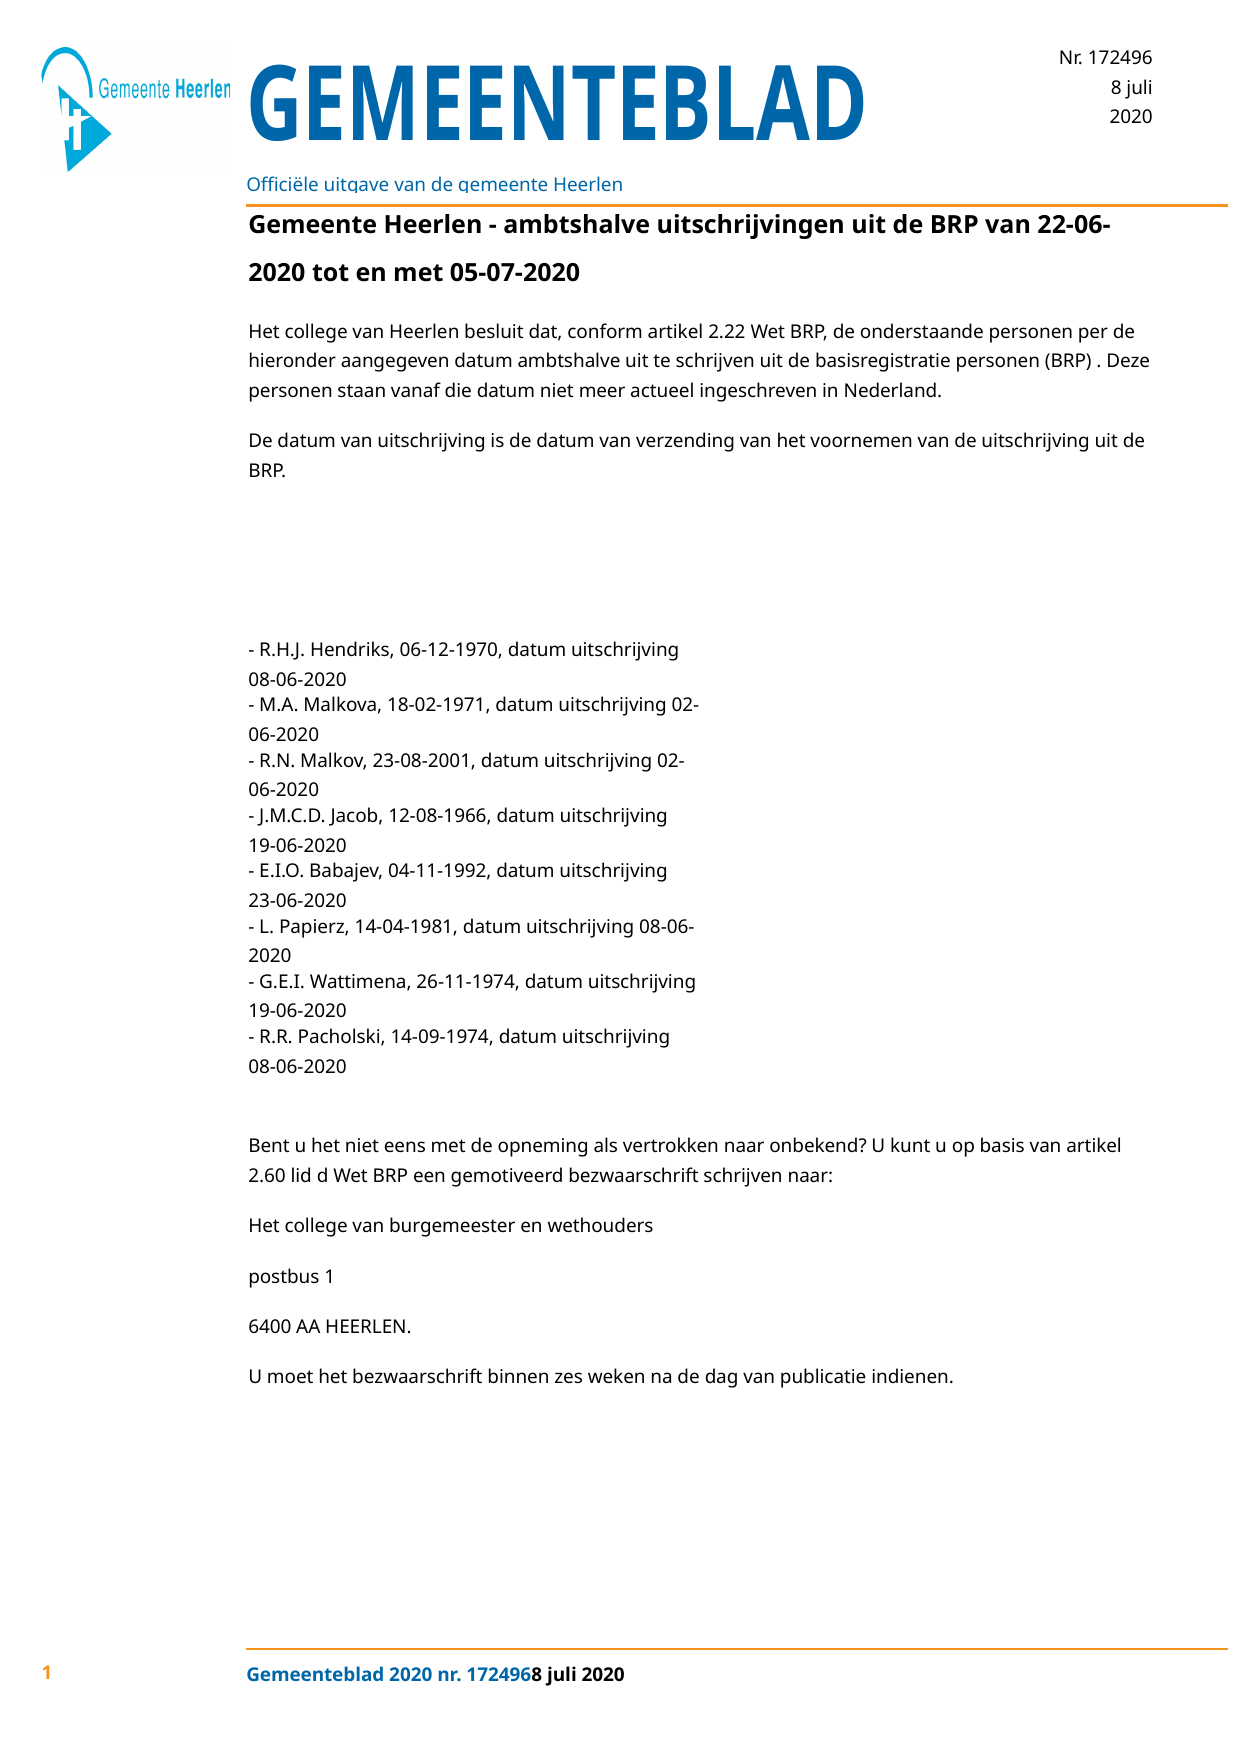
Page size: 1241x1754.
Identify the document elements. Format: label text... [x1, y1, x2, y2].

table_header [248, 508, 700, 611]
picture [41, 47, 59, 70]
table_cell - R.H.J. Hendriks, 06-12-1970, datum uitschrijving 08-06-2020 [248, 636, 700, 692]
table_cell - M.A. Malkova, 18-02-1971, datum uitschrijving 02-06-2020 [248, 692, 700, 747]
table_cell [700, 585, 1152, 611]
table_cell [700, 559, 1152, 585]
text Bent u het niet eens met de opneming als vertrokken naar onbekend? U kunt u op basis van artikel 2.60 lid d Wet BRP een gemotiveerd bezwaarschrift schrijven naar: [248, 1132, 1152, 1188]
text U moet het bezwaarschrift binnen zes weken na de dag van publicatie indienen. [248, 1364, 1152, 1389]
table_cell - G.E.I. Wattimena, 26-11-1974, datum uitschrijving 19-06-2020 [248, 968, 700, 1023]
text Het college van Heerlen besluit dat, conform artikel 2.22 Wet BRP, de onderstaande personen per de hieronder aangegeven datum ambtshalve uit te schrijven uit de basisregistratie personen (BRP) . Deze personen staan vanaf die datum niet meer actueel ingeschreven in Nederland. [248, 318, 1152, 403]
table_cell - R.N. Malkov, 23-08-2001, datum uitschrijving 02-06-2020 [248, 747, 700, 802]
table_cell - L. Papierz, 14-04-1981, datum uitschrijving 08-06-2020 [248, 913, 700, 968]
text 6400 AA HEERLEN. [248, 1313, 1152, 1339]
table_cell [700, 533, 1152, 559]
text postbus 1 [248, 1263, 1152, 1288]
text Gemeente Heerlen - ambtshalve uitschrijvingen uit de BRP van 22-06-2020 tot en met 05-07-2020 [248, 207, 1152, 288]
text De datum van uitschrijving is de datum van verzending van het voornemen van de uitschrijving uit de BRP. [248, 427, 1152, 483]
table_cell - E.I.O. Babajev, 04-11-1992, datum uitschrijving 23-06-2020 [248, 858, 700, 913]
picture [41, 47, 231, 172]
table_cell - J.M.C.D. Jacob, 12-08-1966, datum uitschrijving 19-06-2020 [248, 802, 700, 857]
table_cell - R.R. Pacholski, 14-09-1974, datum uitschrijving 08-06-2020 [248, 1024, 700, 1079]
text Het college van burgemeester en wethouders [248, 1212, 1152, 1238]
table_cell [248, 611, 700, 636]
